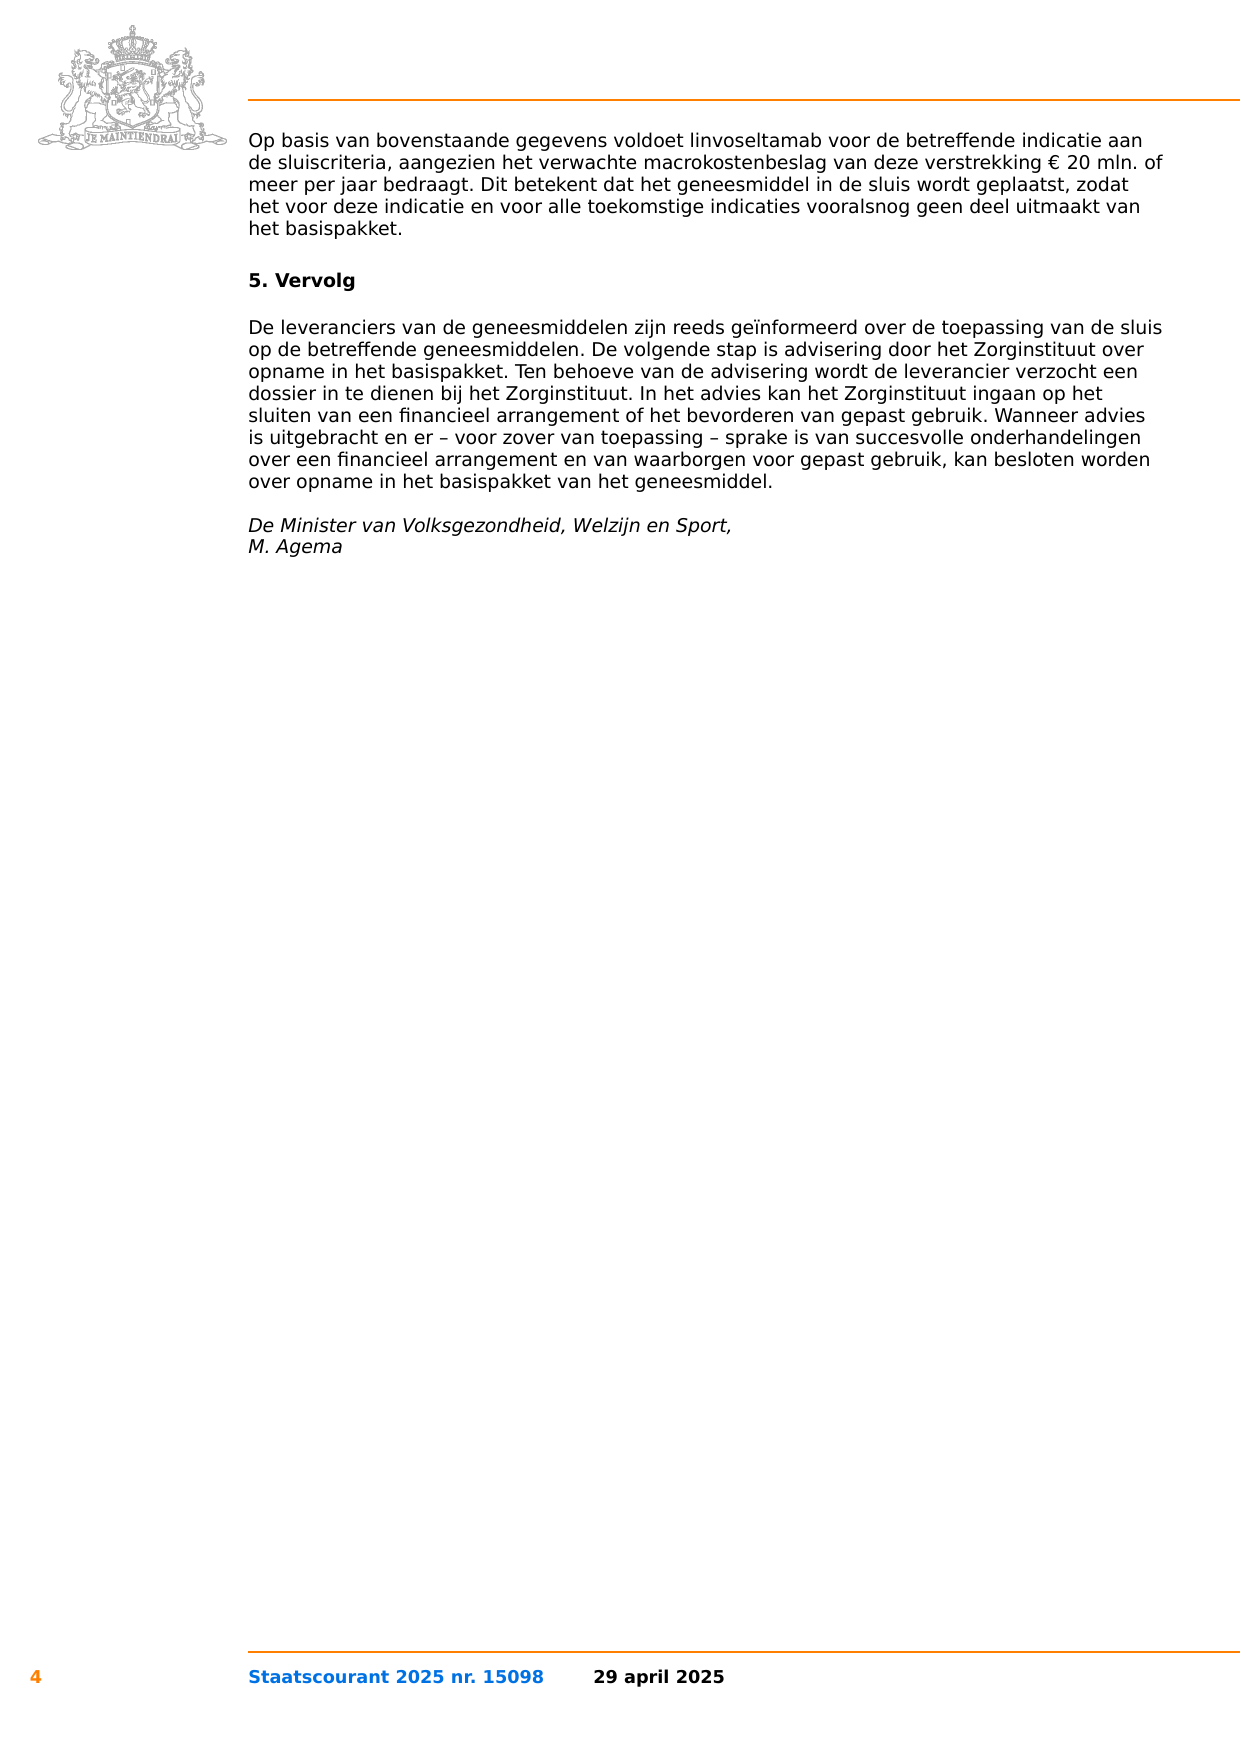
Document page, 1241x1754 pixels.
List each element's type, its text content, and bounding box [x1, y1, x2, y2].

subtitle 5. Vervolg [248, 270, 1163, 292]
text Op basis van bovenstaande gegevens voldoet linvoseltamab voor de betreffende indicatie aan de sluiscriteria, aangezien het verwachte macrokostenbeslag van deze verstrekking € 20 mln. of meer per jaar bedraagt. Dit betekent dat het geneesmiddel in de sluis wordt geplaatst, zodat het voor deze indicatie en voor alle toekomstige indicaties vooralsnog geen deel uitmaakt van het basispakket. [248, 130, 1163, 240]
picture [38, 25, 227, 150]
text De Minister van Volksgezondheid, Welzijn en Sport, M. Agema [248, 514, 1163, 558]
text De leveranciers van de geneesmiddelen zijn reeds geïnformeerd over de toepassing van de sluis op de betreffende geneesmiddelen. De volgende stap is advisering door het Zorginstituut over opname in het basispakket. Ten behoeve van de advisering wordt de leverancier verzocht een dossier in te dienen bij het Zorginstituut. In het advies kan het Zorginstituut ingaan op het sluiten van een financieel arrangement of het bevorderen van gepast gebruik. Wanneer advies is uitgebracht en er – voor zover van toepassing – sprake is van succesvolle onderhandelingen over een financieel arrangement en van waarborgen voor gepast gebruik, kan besloten worden over opname in het basispakket van het geneesmiddel. [248, 317, 1163, 493]
